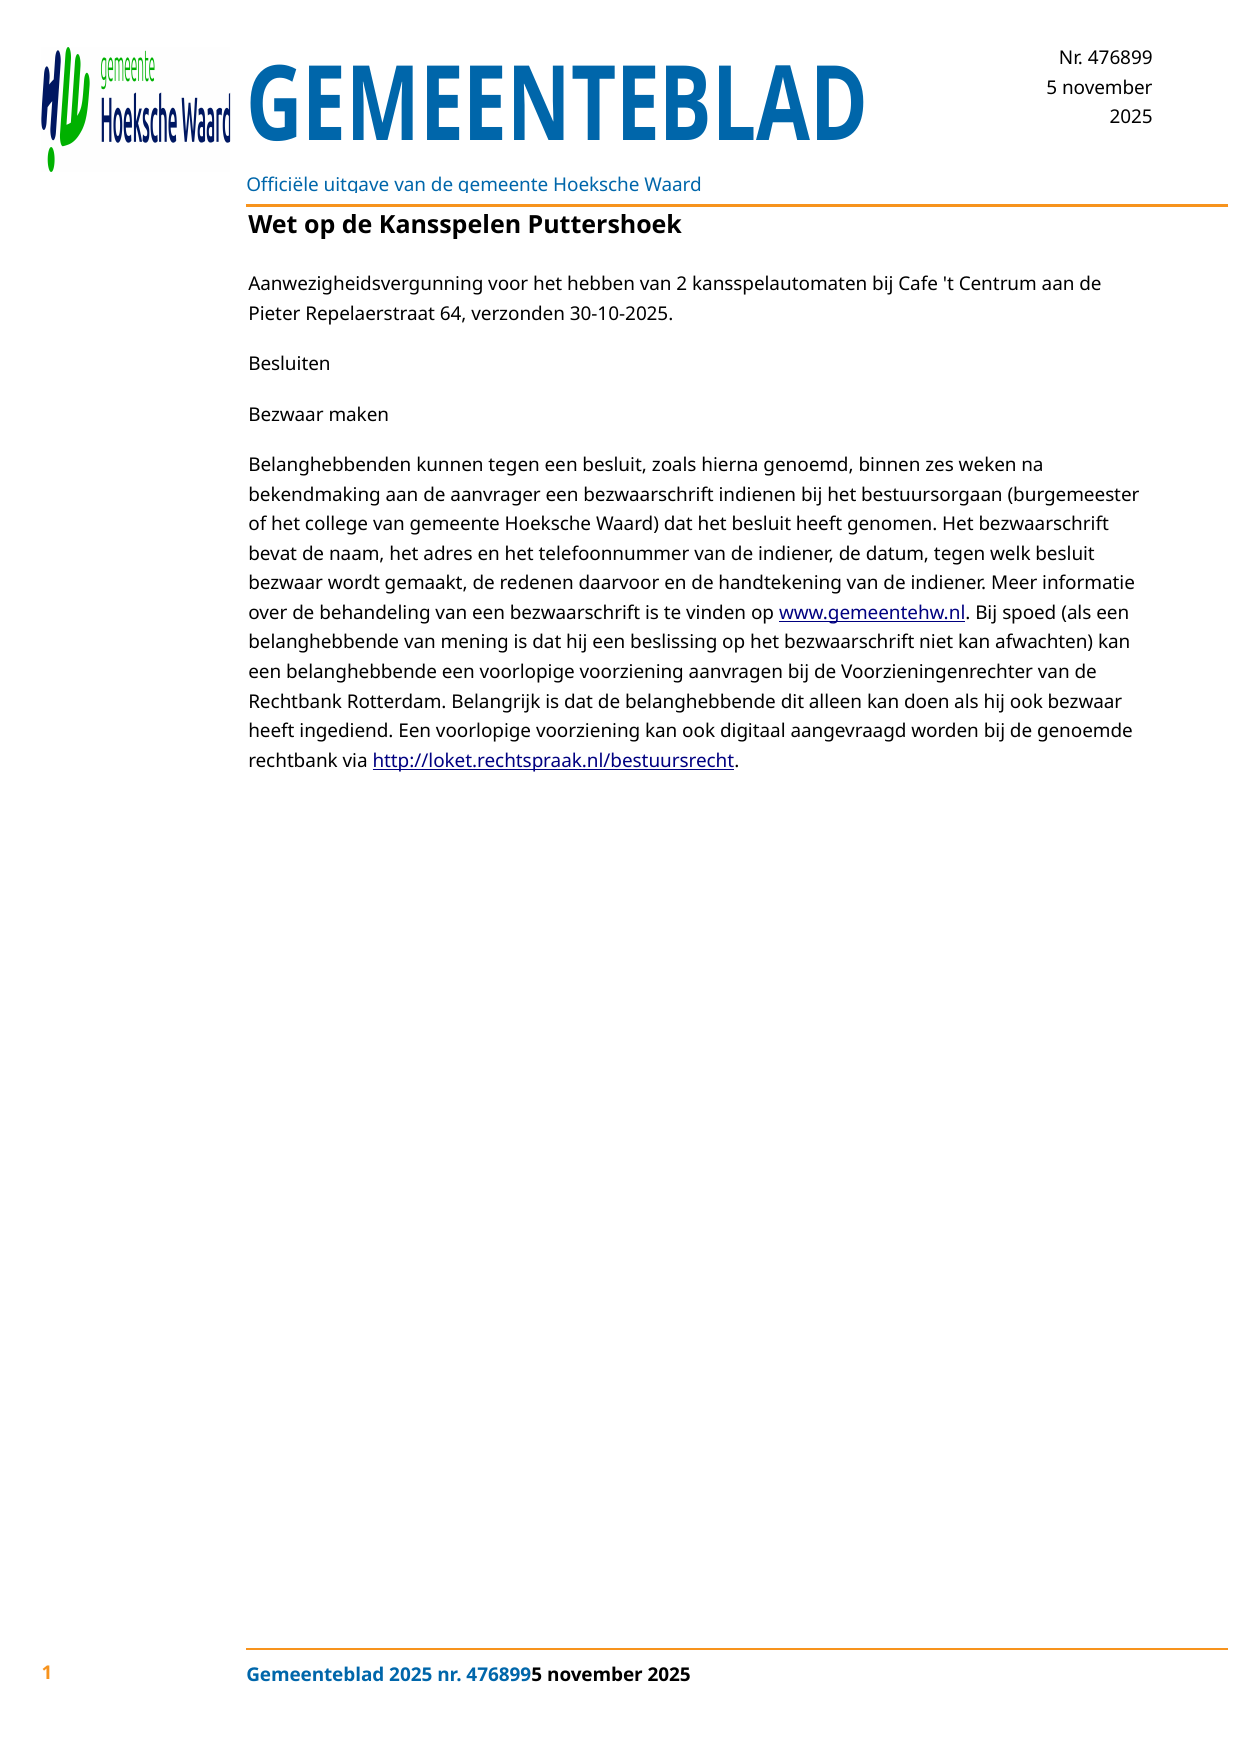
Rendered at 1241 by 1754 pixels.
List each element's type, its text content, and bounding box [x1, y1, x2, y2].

text Wet op de Kansspelen Puttershoek [248, 207, 1152, 241]
text Belanghebbenden kunnen tegen een besluit, zoals hierna genoemd, binnen zes weken na bekendmaking aan de aanvrager een bezwaarschrift indienen bij het bestuursorgaan (burgemeester of het college van gemeente Hoeksche Waard) dat het besluit heeft genomen. Het bezwaarschrift bevat de naam, het adres en het telefoonnummer van de indiener, de datum, tegen welk besluit bezwaar wordt gemaakt, de redenen daarvoor en de handtekening van de indiener. Meer informatie over de behandeling van een bezwaarschrift is te vinden op www.gemeentehw.nl. Bij spoed (als een belanghebbende van mening is dat hij een beslissing op het bezwaarschrift niet kan afwachten) kan een belanghebbende een voorlopige voorziening aanvragen bij de Voorzieningenrechter van de Rechtbank Rotterdam. Belangrijk is dat de belanghebbende dit alleen kan doen als hij ook bezwaar heeft ingediend. Een voorlopige voorziening kan ook digitaal aangevraagd worden bij de genoemde rechtbank via http://loket.rechtspraak.nl/bestuursrecht. [248, 451, 1152, 773]
picture [41, 47, 231, 172]
text Aanwezigheidsvergunning voor het hebben van 2 kansspelautomaten bij Cafe 't Centrum aan de Pieter Repelaerstraat 64, verzonden 30-10-2025. [248, 270, 1152, 326]
text Bezwaar maken [248, 401, 1152, 426]
text Besluiten [248, 350, 1152, 376]
